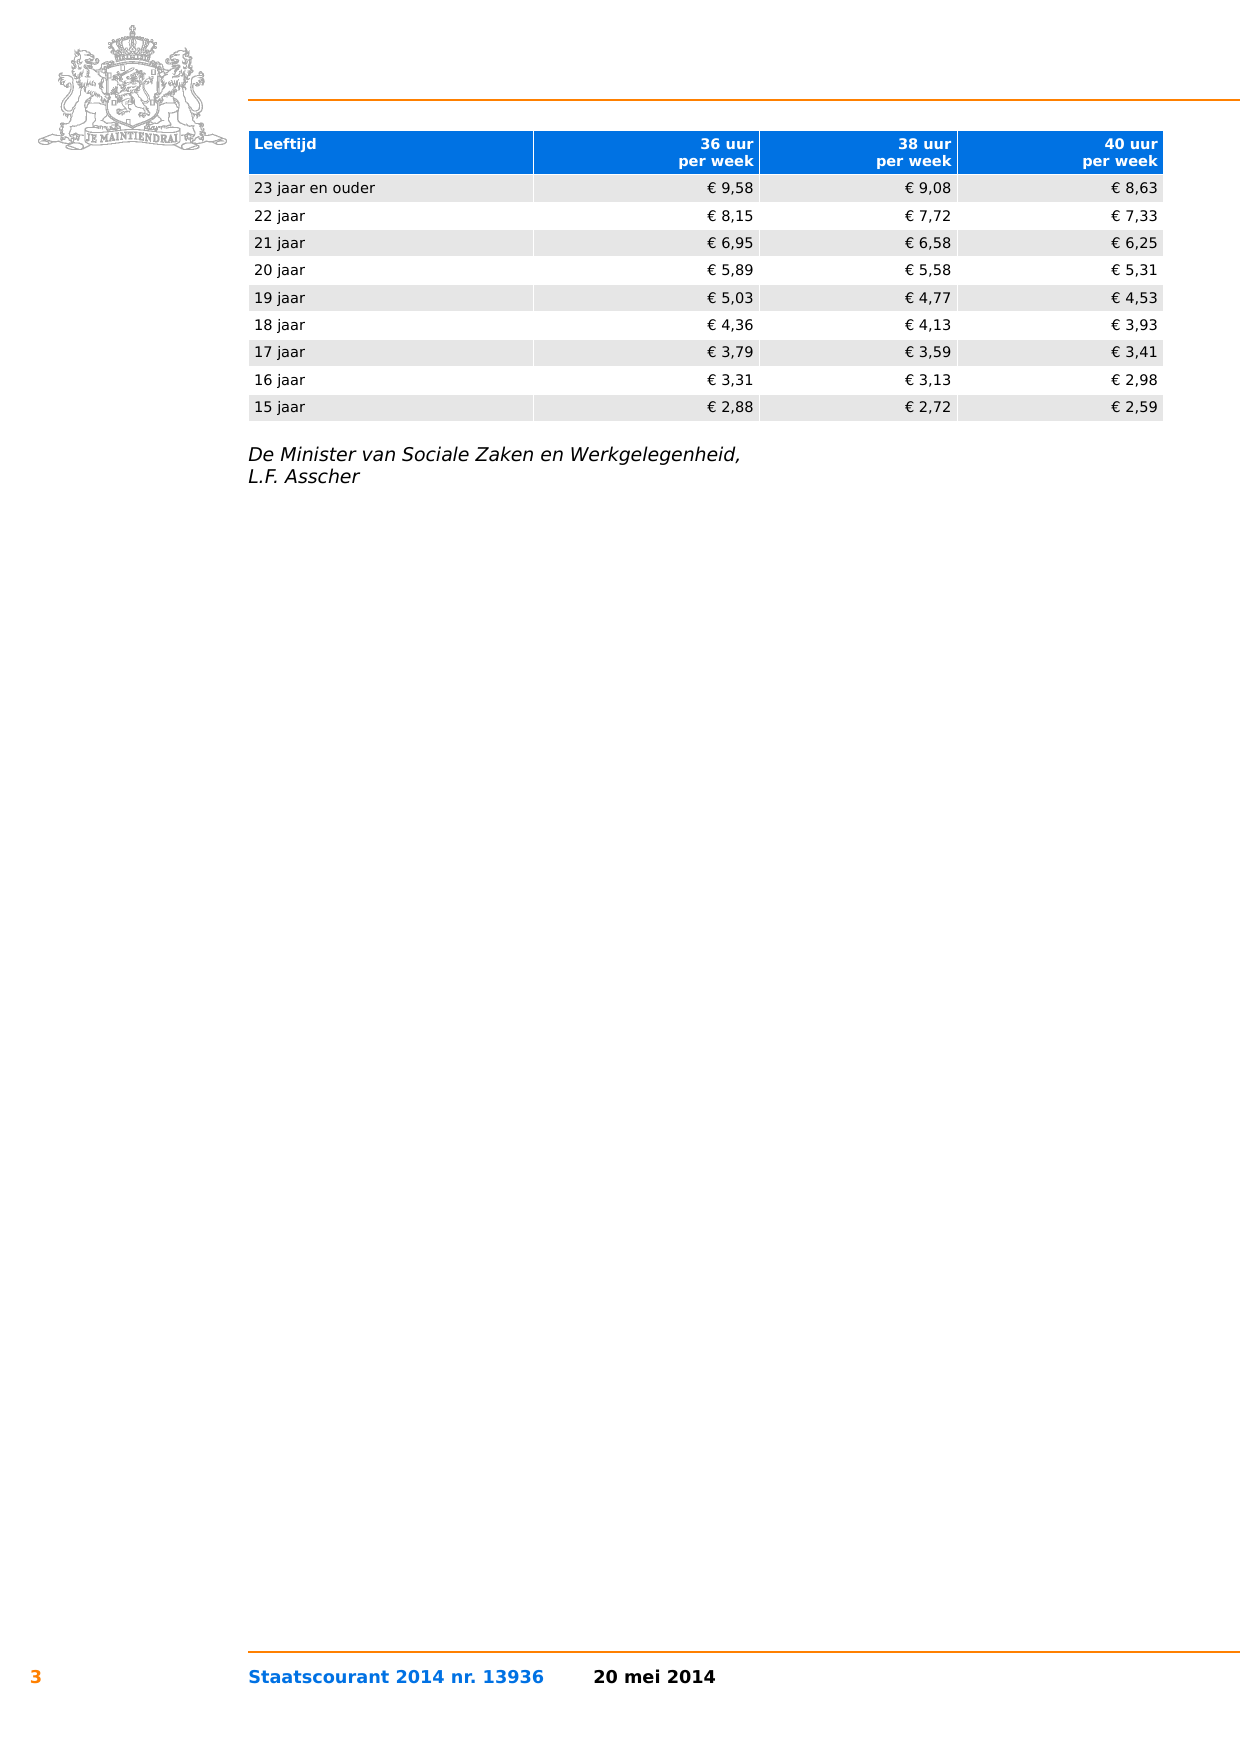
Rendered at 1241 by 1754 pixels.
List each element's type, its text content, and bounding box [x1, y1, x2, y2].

table_cell € 5,03 [534, 285, 759, 311]
table_header 40 uur per week [958, 131, 1163, 174]
table_cell 18 jaar [249, 312, 533, 339]
table_cell € 9,08 [760, 175, 957, 202]
table_cell € 8,63 [958, 175, 1163, 202]
table_cell 15 jaar [249, 395, 533, 421]
table_cell € 6,58 [760, 230, 957, 256]
table_cell € 9,58 [534, 175, 759, 202]
table_cell € 3,79 [534, 340, 759, 366]
table_cell € 5,31 [958, 258, 1163, 284]
table_cell 20 jaar [249, 258, 533, 284]
table_cell € 2,88 [534, 395, 759, 421]
table_cell 19 jaar [249, 285, 533, 311]
table_cell € 7,33 [958, 203, 1163, 229]
table_cell € 3,59 [760, 340, 957, 366]
table_cell 23 jaar en ouder [249, 175, 533, 202]
table_cell € 5,89 [534, 258, 759, 284]
table_cell € 4,77 [760, 285, 957, 311]
table_cell € 7,72 [760, 203, 957, 229]
table_cell € 3,13 [760, 367, 957, 393]
table_cell 21 jaar [249, 230, 533, 256]
table_cell € 6,25 [958, 230, 1163, 256]
table_header 36 uur per week [534, 131, 759, 174]
table_cell € 3,93 [958, 312, 1163, 339]
table_cell 17 jaar [249, 340, 533, 366]
picture [38, 25, 227, 150]
table_header 38 uur per week [760, 131, 957, 174]
table_header Leeftijd [249, 131, 533, 174]
table_cell 16 jaar [249, 367, 533, 393]
table_cell € 8,15 [534, 203, 759, 229]
table_cell € 4,36 [534, 312, 759, 339]
table_cell € 4,53 [958, 285, 1163, 311]
text De Minister van Sociale Zaken en Werkgelegenheid, L.F. Asscher [248, 444, 1163, 488]
table_cell € 2,98 [958, 367, 1163, 393]
table_cell € 3,41 [958, 340, 1163, 366]
table_cell € 6,95 [534, 230, 759, 256]
table_cell € 2,59 [958, 395, 1163, 421]
table_cell € 2,72 [760, 395, 957, 421]
table_cell € 5,58 [760, 258, 957, 284]
table_cell 22 jaar [249, 203, 533, 229]
table_cell € 4,13 [760, 312, 957, 339]
table_cell € 3,31 [534, 367, 759, 393]
